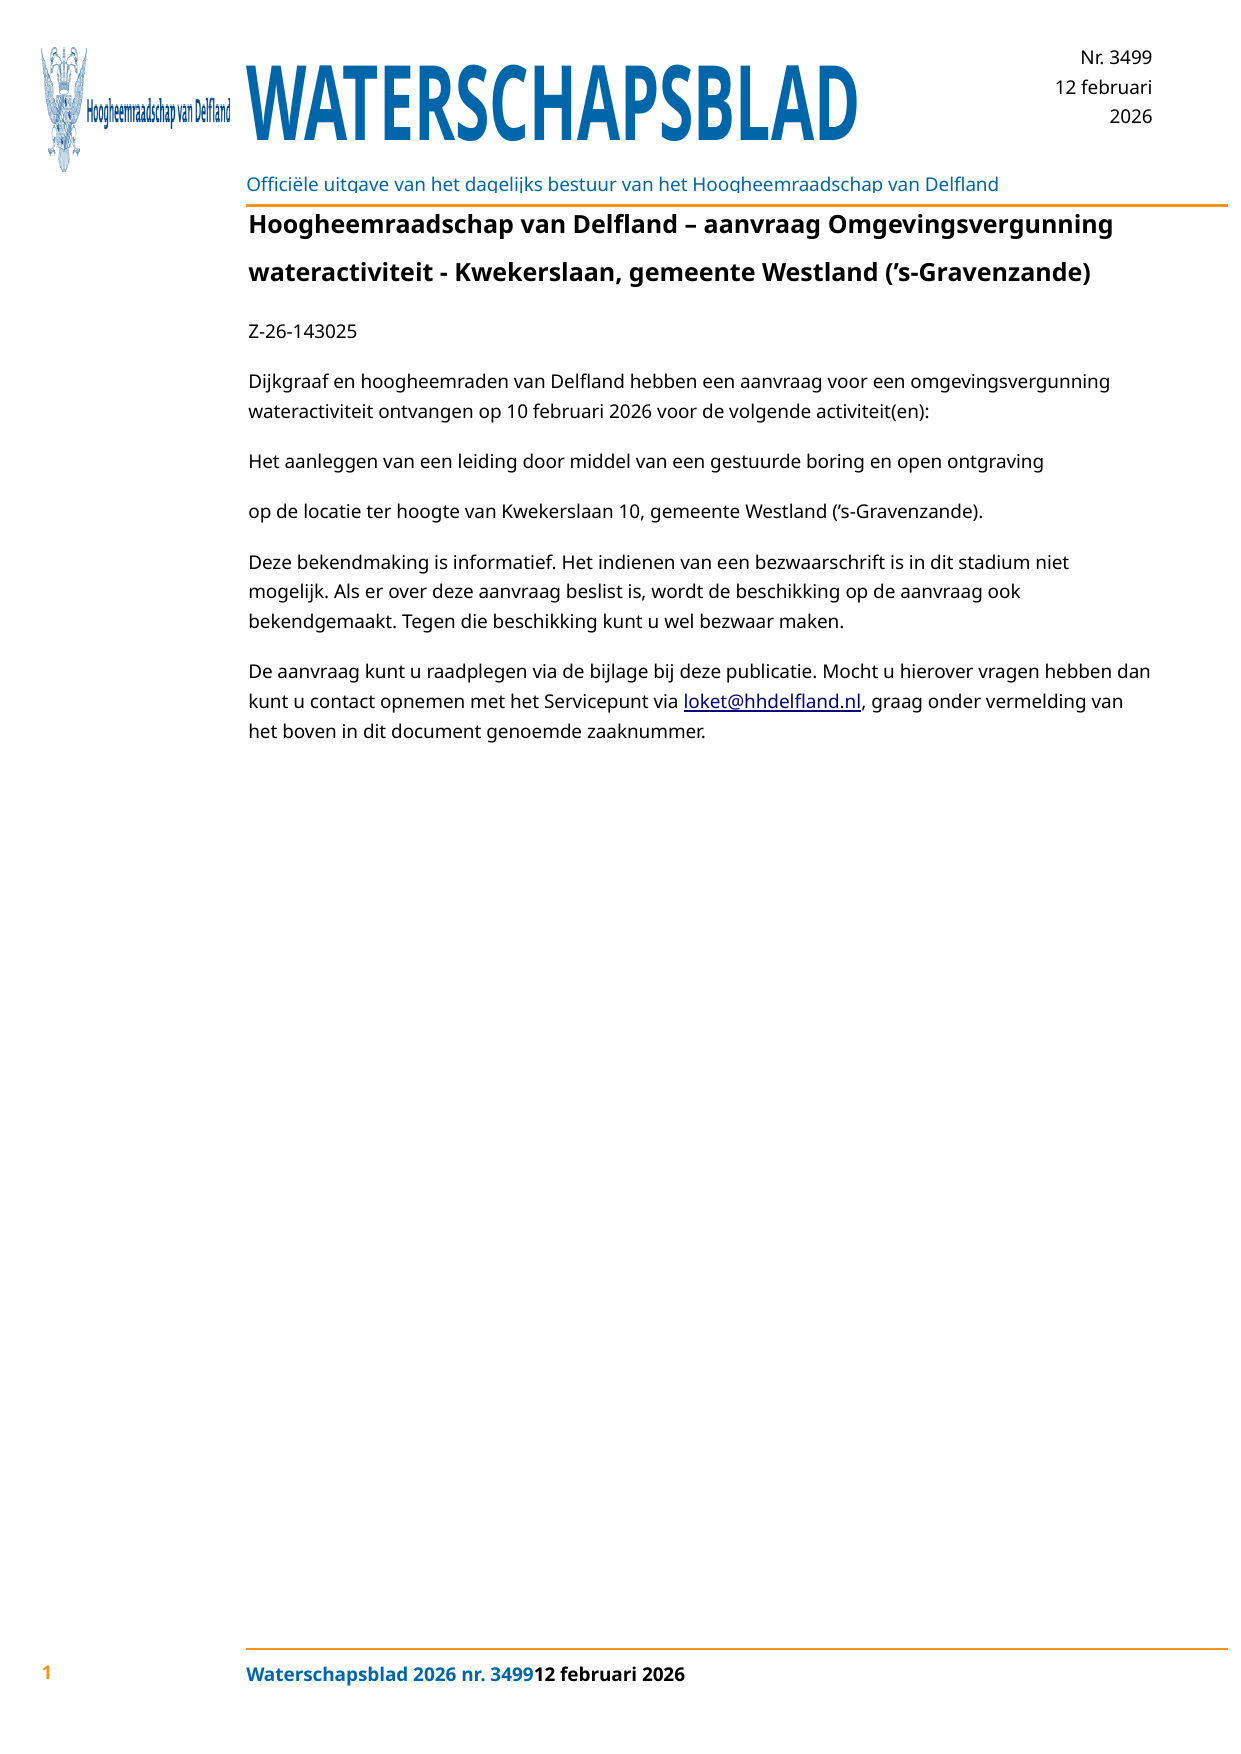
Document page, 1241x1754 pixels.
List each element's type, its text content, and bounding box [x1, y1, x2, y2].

text Hoogheemraadschap van Delfland – aanvraag Omgevingsvergunning wateractiviteit - Kwekerslaan, gemeente Westland (’s-Gravenzande) [248, 207, 1152, 288]
text De aanvraag kunt u raadplegen via de bijlage bij deze publicatie. Mocht u hierover vragen hebben dan kunt u contact opnemen met het Servicepunt via loket@hhdelfland.nl, graag onder vermelding van het boven in dit document genoemde zaaknummer. [248, 659, 1152, 744]
text Het aanleggen van een leiding door middel van een gestuurde boring en open ontgraving [248, 448, 1152, 474]
text Dijkgraaf en hoogheemraden van Delfland hebben een aanvraag voor een omgevingsvergunning wateractiviteit ontvangen op 10 februari 2026 voor de volgende activiteit(en): [248, 368, 1152, 424]
picture [41, 47, 231, 172]
text Deze bekendmaking is informatief. Het indienen van een bezwaarschrift is in dit stadium niet mogelijk. Als er over deze aanvraag beslist is, wordt de beschikking op de aanvraag ook bekendgemaakt. Tegen die beschikking kunt u wel bezwaar maken. [248, 549, 1152, 634]
text op de locatie ter hoogte van Kwekerslaan 10, gemeente Westland (’s-Gravenzande). [248, 499, 1152, 524]
text Z-26-143025 [248, 318, 1152, 344]
